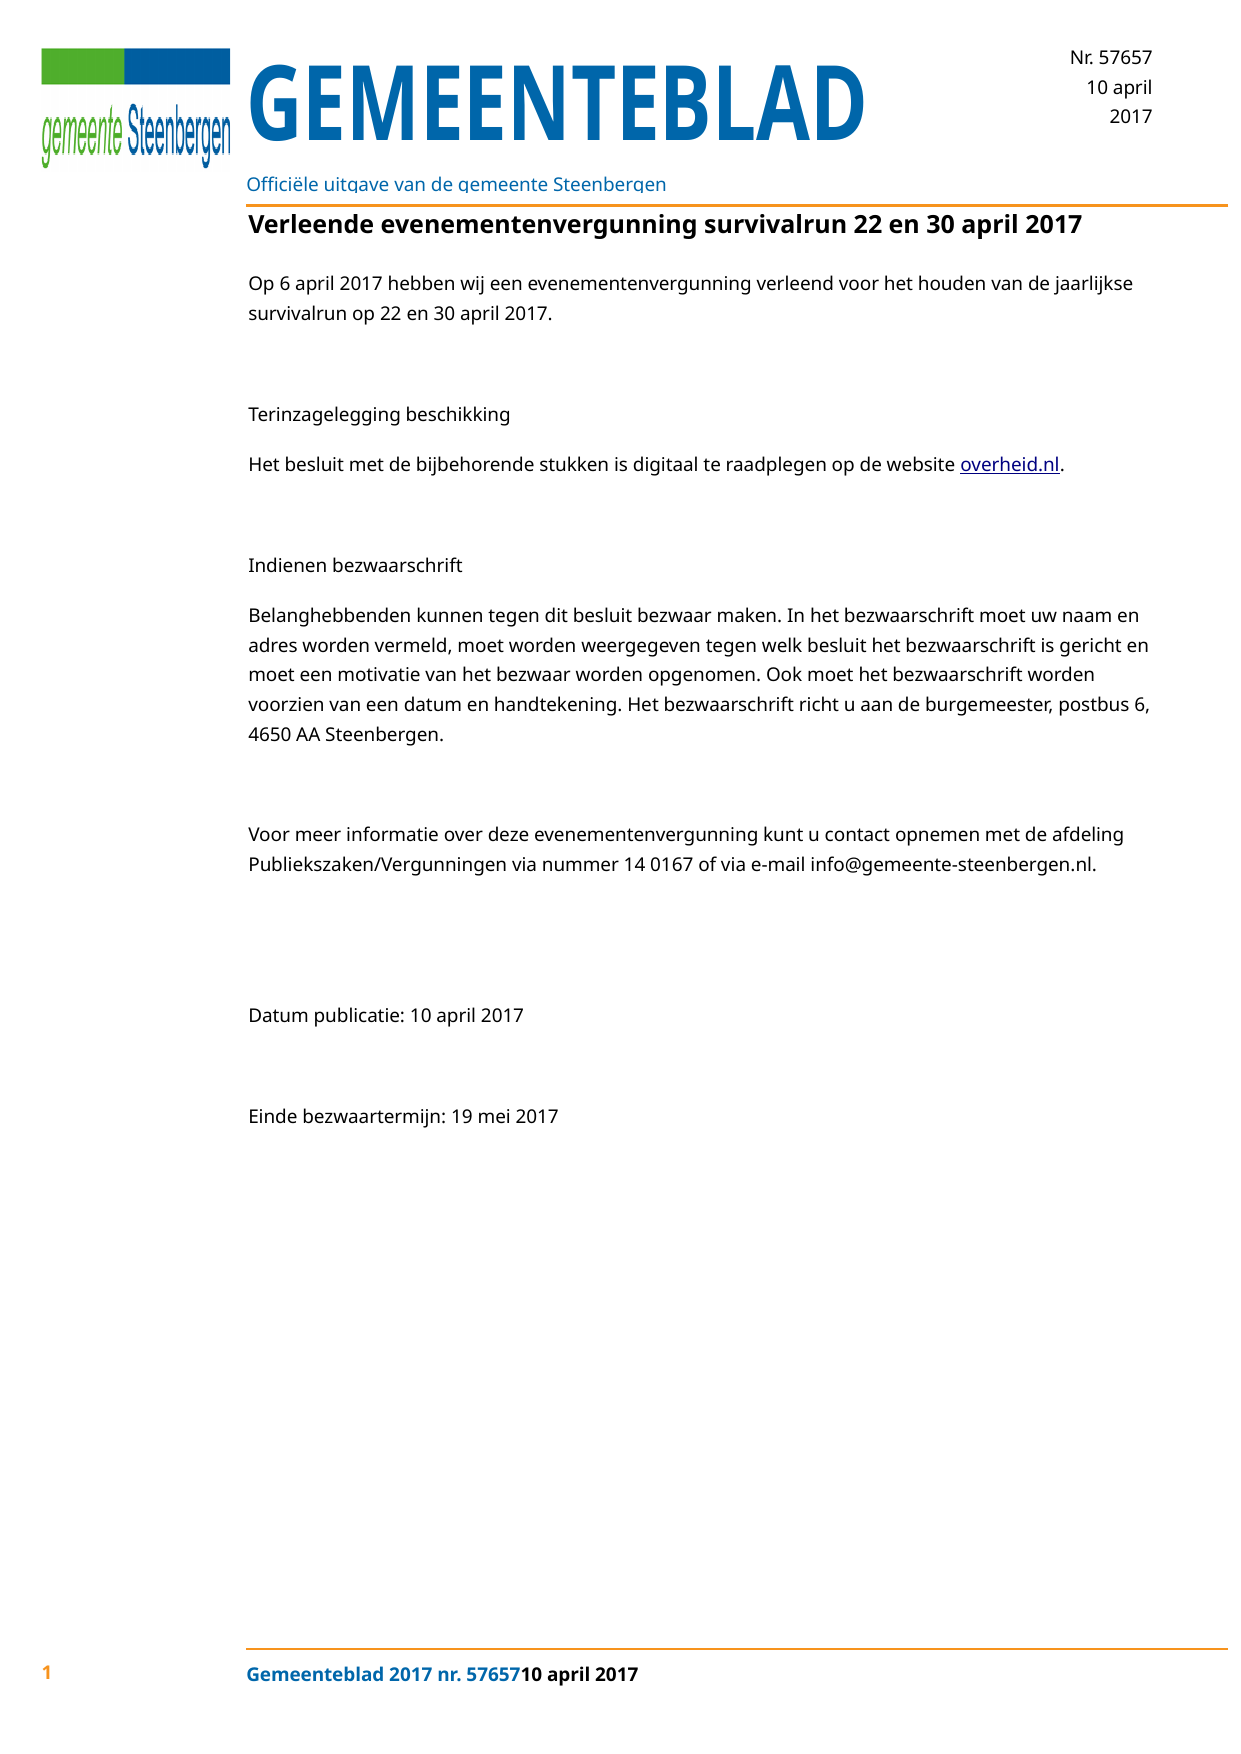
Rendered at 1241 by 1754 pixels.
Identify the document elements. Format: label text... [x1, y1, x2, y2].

picture [41, 47, 231, 172]
text ­ [248, 902, 1152, 927]
text Terinzagelegging beschikking [248, 401, 1152, 426]
text Verleende evenementenvergunning survivalrun 22 en 30 april 2017 [248, 207, 1152, 241]
text Belanghebbenden kunnen tegen dit besluit bezwaar maken. In het bezwaarschrift moet uw naam en adres worden vermeld, moet worden weergegeven tegen welk besluit het bezwaarschrift is gericht en moet een motivatie van het bezwaar worden opgenomen. Ook moet het bezwaarschrift worden voorzien van een datum en handtekening. Het bezwaarschrift richt u aan de burgemeester, postbus 6, 4650 AA Steenbergen. [248, 602, 1152, 746]
text Het besluit met de bijbehorende stukken is digitaal te raadplegen op de website overheid.nl. [248, 451, 1152, 477]
text Voor meer informatie over deze evenementenvergunning kunt u contact opnemen met de afdeling Publiekszaken/Vergunningen via nummer 14 0167 of via e-mail info@gemeente-steenbergen.nl. [248, 822, 1152, 877]
text Datum publicatie: 10 april 2017 [248, 1002, 1152, 1028]
text Einde bezwaartermijn: 19 mei 2017 [248, 1103, 1152, 1129]
text Indienen bezwaarschrift [248, 552, 1152, 578]
text Op 6 april 2017 hebben wij een evenementenvergunning verleend voor het houden van de jaarlijkse survivalrun op 22 en 30 april 2017. [248, 270, 1152, 326]
